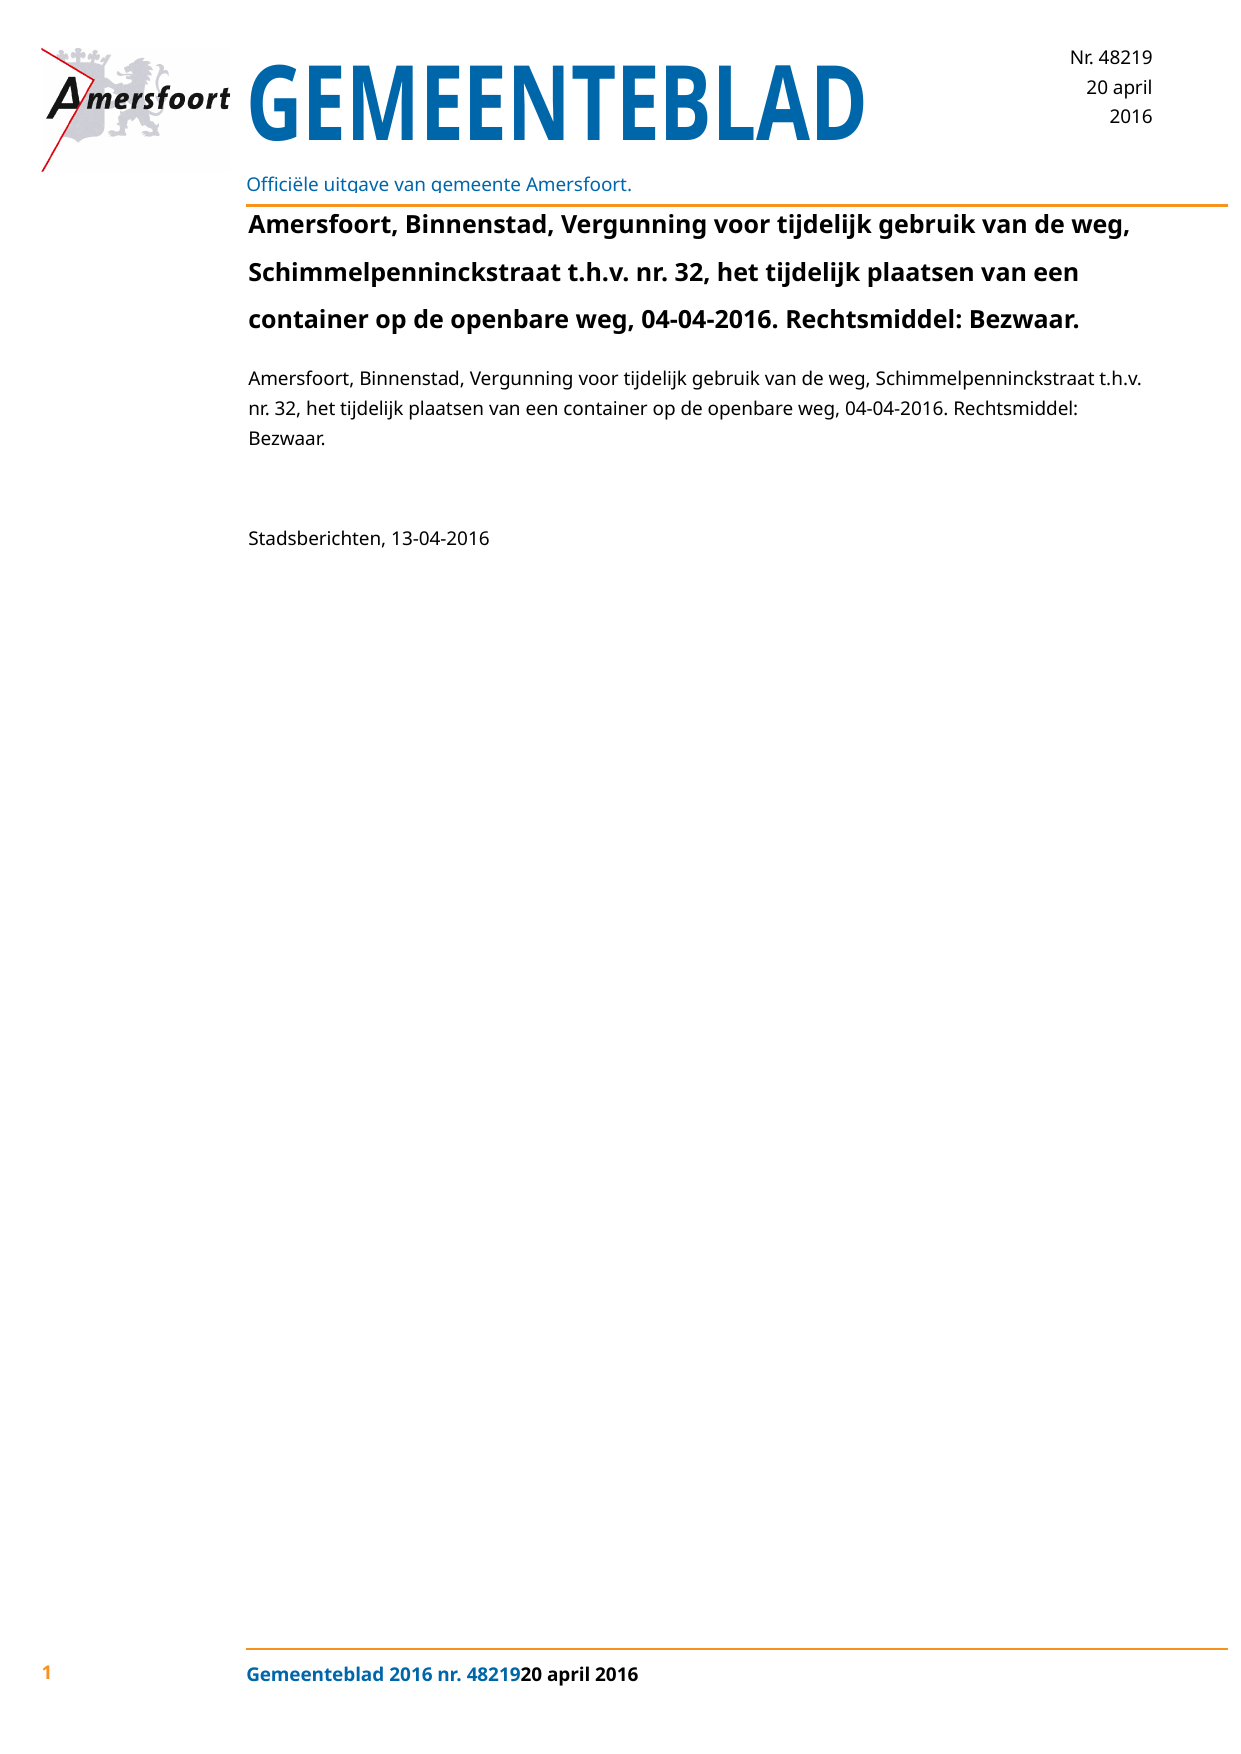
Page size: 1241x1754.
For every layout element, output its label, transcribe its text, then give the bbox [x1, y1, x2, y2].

text Stadsberichten, 13-04-2016 [248, 526, 1152, 551]
text Amersfoort, Binnenstad, Vergunning voor tijdelijk gebruik van de weg, Schimmelpenninckstraat t.h.v. nr. 32, het tijdelijk plaatsen van een container op de openbare weg, 04-04-2016. Rechtsmiddel: Bezwaar. [248, 207, 1152, 336]
text Amersfoort, Binnenstad, Vergunning voor tijdelijk gebruik van de weg, Schimmelpenninckstraat t.h.v. nr. 32, het tijdelijk plaatsen van een container op de openbare weg, 04-04-2016. Rechtsmiddel: Bezwaar. [248, 366, 1152, 450]
picture [41, 47, 231, 172]
